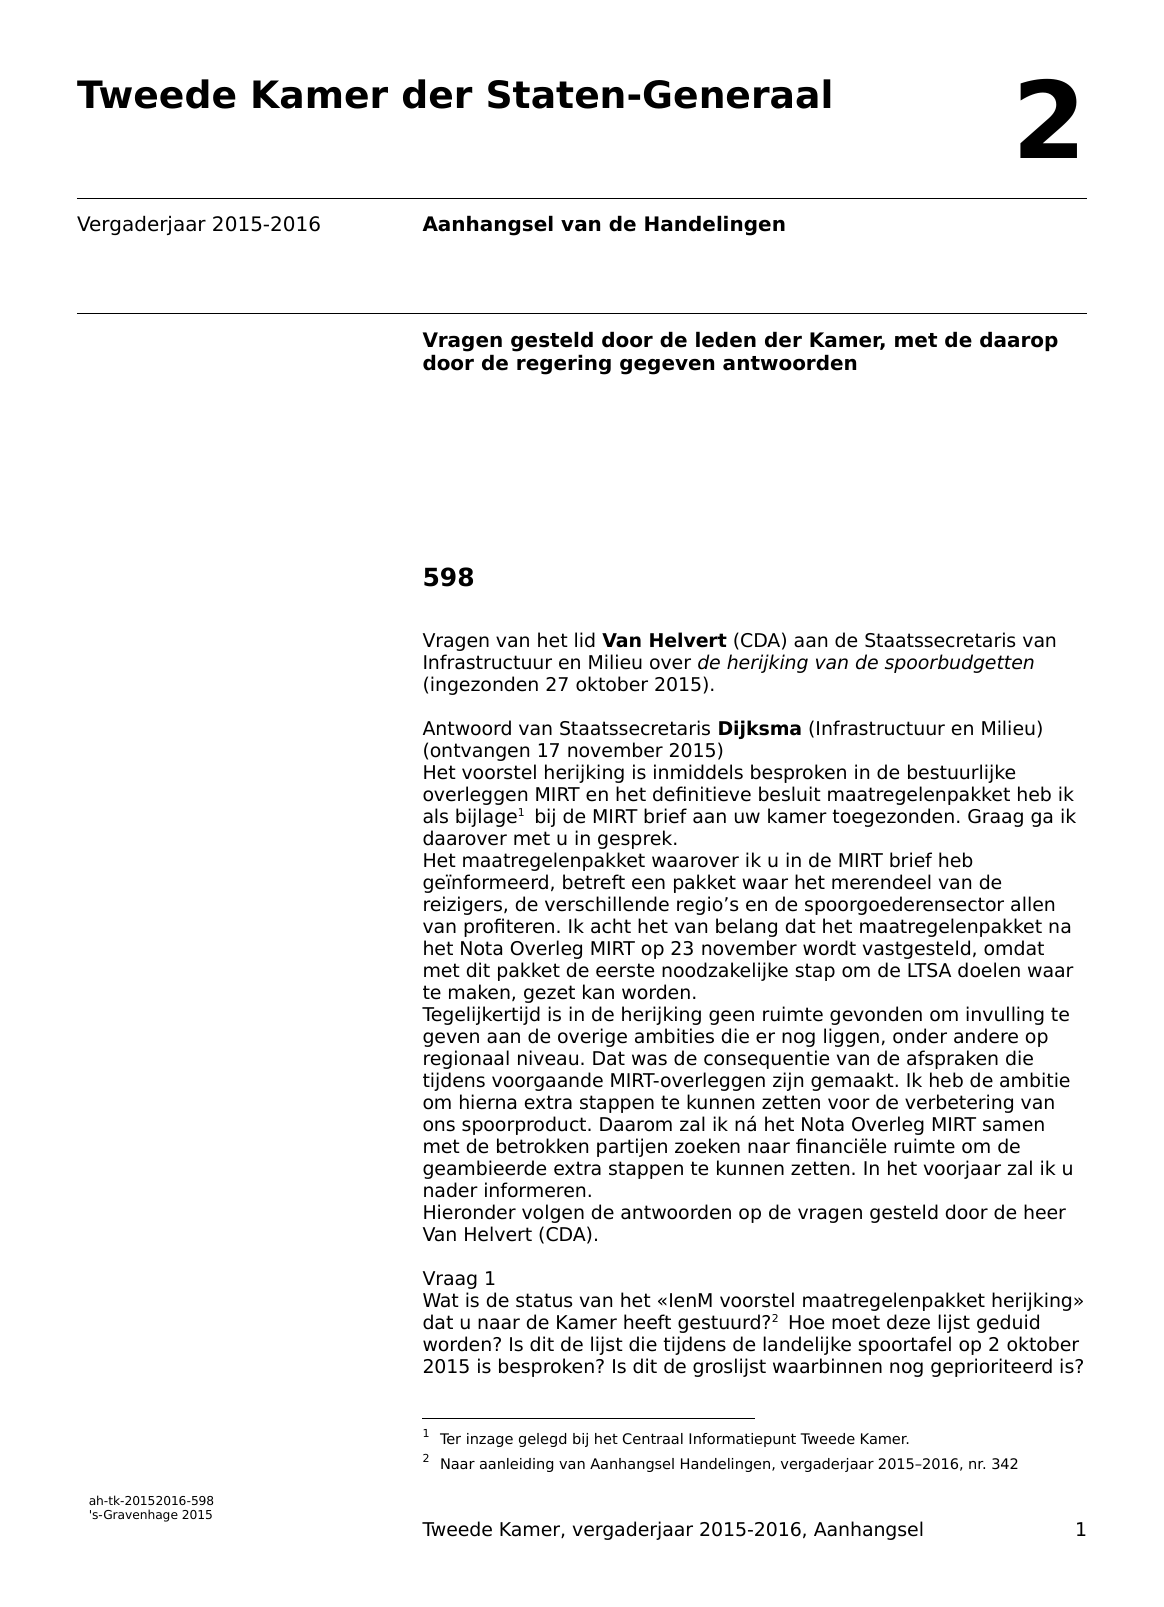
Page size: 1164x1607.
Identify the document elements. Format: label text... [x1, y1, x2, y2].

text Wat is de status van het «IenM voorstel maatregelenpakket herijking» dat u naar de Kamer heeft gestuurd? Hoe moet deze lijst geduid worden? Is dit de lijst die tijdens de landelijke spoortafel op 2 oktober 2015 is besproken? Is dit de groslijst waarbinnen nog geprioriteerd is? [422, 1290, 1087, 1378]
text Hieronder volgen de antwoorden op de vragen gesteld door de heer Van Helvert (CDA). [422, 1202, 1087, 1246]
text Tegelijkertijd is in de herijking geen ruimte gevonden om invulling te geven aan de overige ambities die er nog liggen, onder andere op regionaal niveau. Dat was de consequentie van de afspraken die tijdens voorgaande MIRT-overleggen zijn gemaakt. Ik heb de ambitie om hierna extra stappen te kunnen zetten voor de verbetering van ons spoorproduct. Daarom zal ik ná het Nota Overleg MIRT samen met de betrokken partijen zoeken naar financiële ruimte om de geambieerde extra stappen te kunnen zetten. In het voorjaar zal ik u nader informeren. [422, 1004, 1087, 1202]
table_header Tweede Kamer der Staten-Generaal [77, 59, 886, 198]
text Het voorstel herijking is inmiddels besproken in de bestuurlijke overleggen MIRT en het definitieve besluit maatregelenpakket heb ik als bijlage bij de MIRT brief aan uw kamer toegezonden. Graag ga ik daarover met u in gesprek. [422, 762, 1087, 850]
text Antwoord van Staatssecretaris Dijksma (Infrastructuur en Milieu) (ontvangen 17 november 2015) [422, 718, 1087, 762]
table_cell Vergaderjaar 2015-2016 [77, 199, 422, 313]
text Naar aanleiding van Aanhangsel Handelingen, vergaderjaar 2015–2016, nr. 342 [422, 1452, 1087, 1474]
table_cell [77, 314, 422, 375]
text ah-tk-20152016-598 [88, 1494, 323, 1508]
text 's-Gravenhage 2015 [88, 1508, 323, 1522]
text Ter inzage gelegd bij het Centraal Informatiepunt Tweede Kamer. [422, 1427, 1087, 1449]
text Het maatregelenpakket waarover ik u in de MIRT brief heb geïnformeerd, betreft een pakket waar het merendeel van de reizigers, de verschillende regio’s en de spoorgoederensector allen van profiteren. Ik acht het van belang dat het maatregelenpakket na het Nota Overleg MIRT op 23 november wordt vastgesteld, omdat met dit pakket de eerste noodzakelijke stap om de LTSA doelen waar te maken, gezet kan worden. [422, 850, 1087, 1004]
table_cell Aanhangsel van de Handelingen [422, 199, 1087, 313]
text Vragen van het lid Van Helvert (CDA) aan de Staatssecretaris van Infrastructuur en Milieu over de herijking van de spoorbudgetten (ingezonden 27 oktober 2015). [422, 630, 1087, 696]
text Vraag 1 [422, 1268, 1087, 1290]
table_header 2 [886, 59, 1087, 198]
table_cell Vragen gesteld door de leden der Kamer, met de daarop door de regering gegeven antwoorden [422, 314, 1087, 375]
text 598 [422, 563, 1087, 592]
